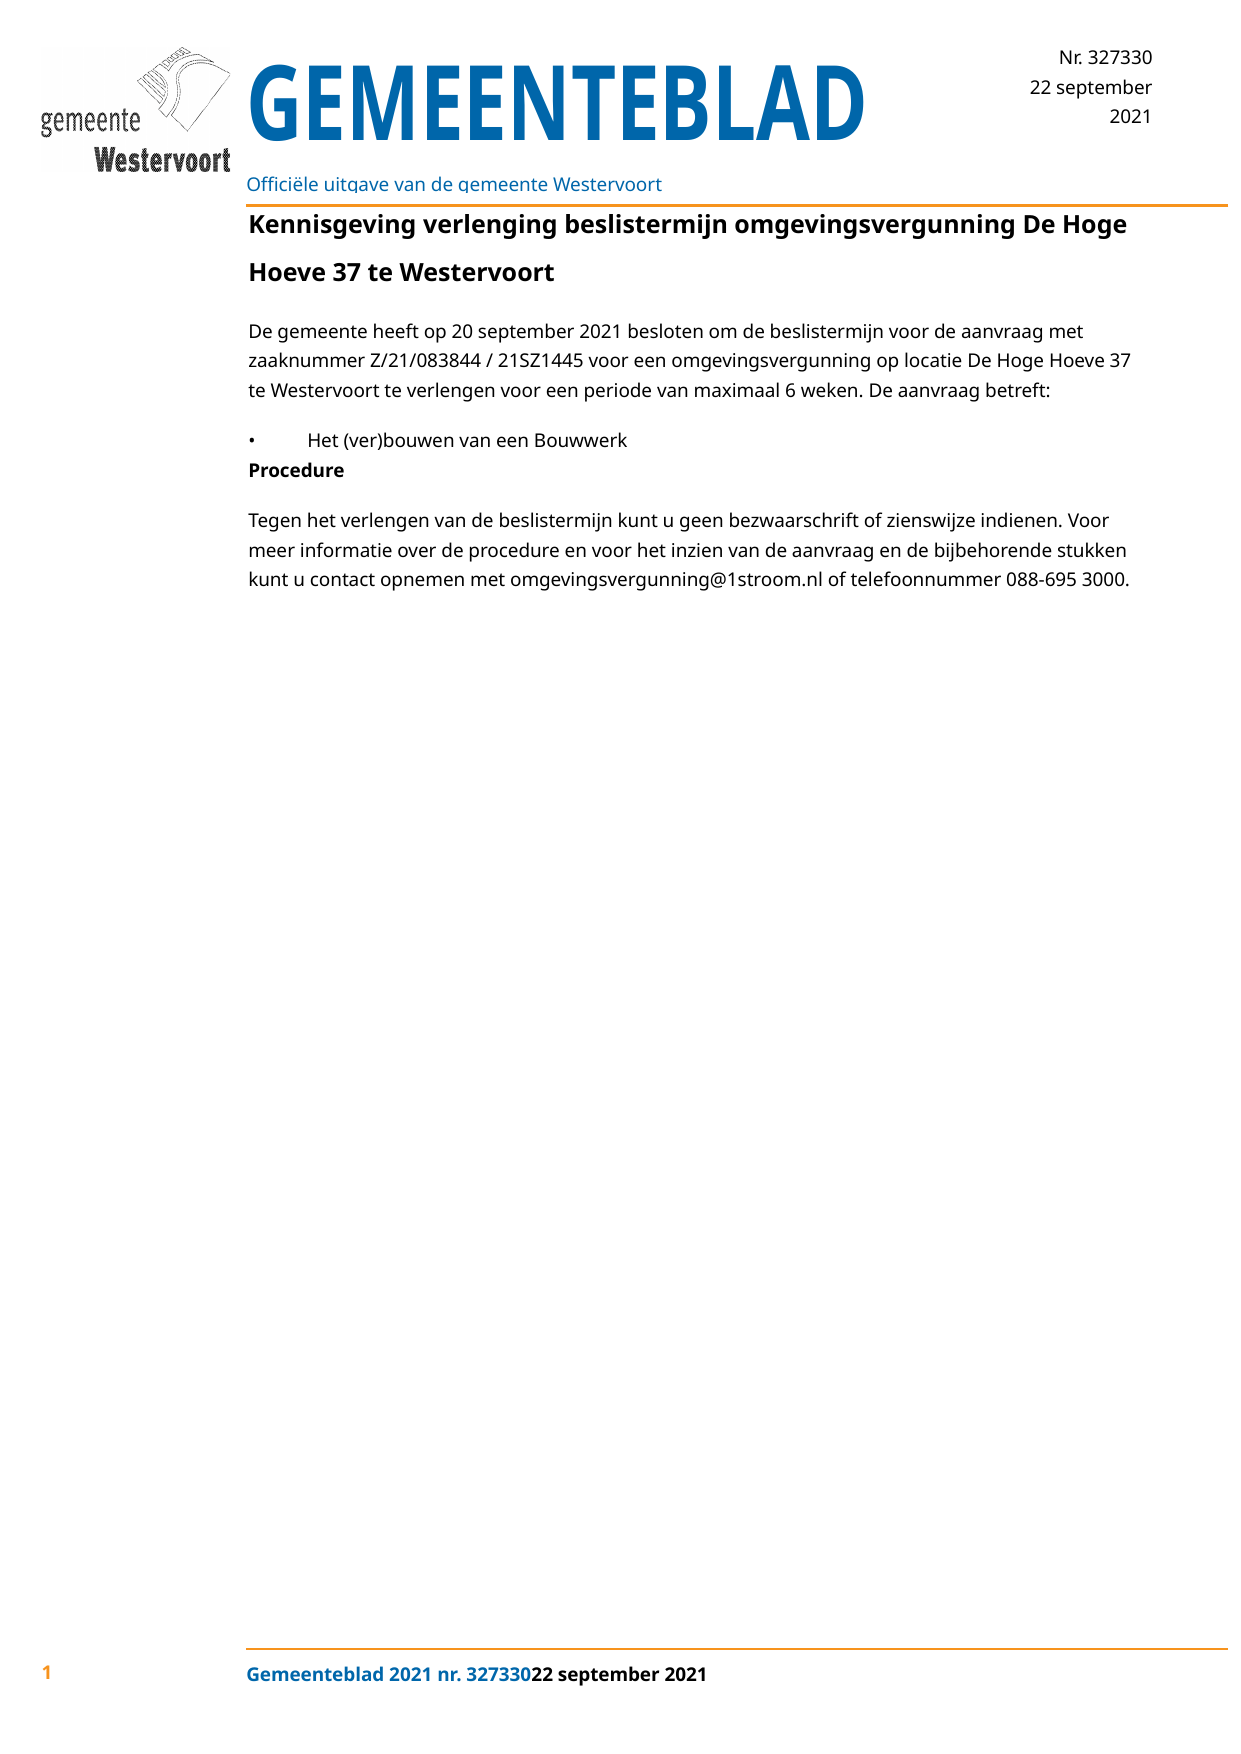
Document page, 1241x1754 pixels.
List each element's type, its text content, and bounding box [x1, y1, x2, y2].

text Kennisgeving verlenging beslistermijn omgevingsvergunning De Hoge Hoeve 37 te Westervoort [248, 207, 1152, 288]
text Tegen het verlengen van de beslistermijn kunt u geen bezwaarschrift of zienswijze indienen. Voor meer informatie over de procedure en voor het inzien van de aanvraag en de bijbehorende stukken kunt u contact opnemen met omgevingsvergunning@1stroom.nl of telefoonnummer 088-695 3000. [248, 507, 1152, 592]
text Procedure [248, 457, 1152, 483]
picture [41, 47, 231, 172]
text De gemeente heeft op 20 september 2021 besloten om de beslistermijn voor de aanvraag met zaaknummer Z/21/083844 / 21SZ1445 voor een omgevingsvergunning op locatie De Hoge Hoeve 37 te Westervoort te verlengen voor een periode van maximaal 6 weken. De aanvraag betreft: [248, 318, 1152, 403]
list Het (ver)bouwen van een Bouwwerk [248, 427, 1152, 453]
